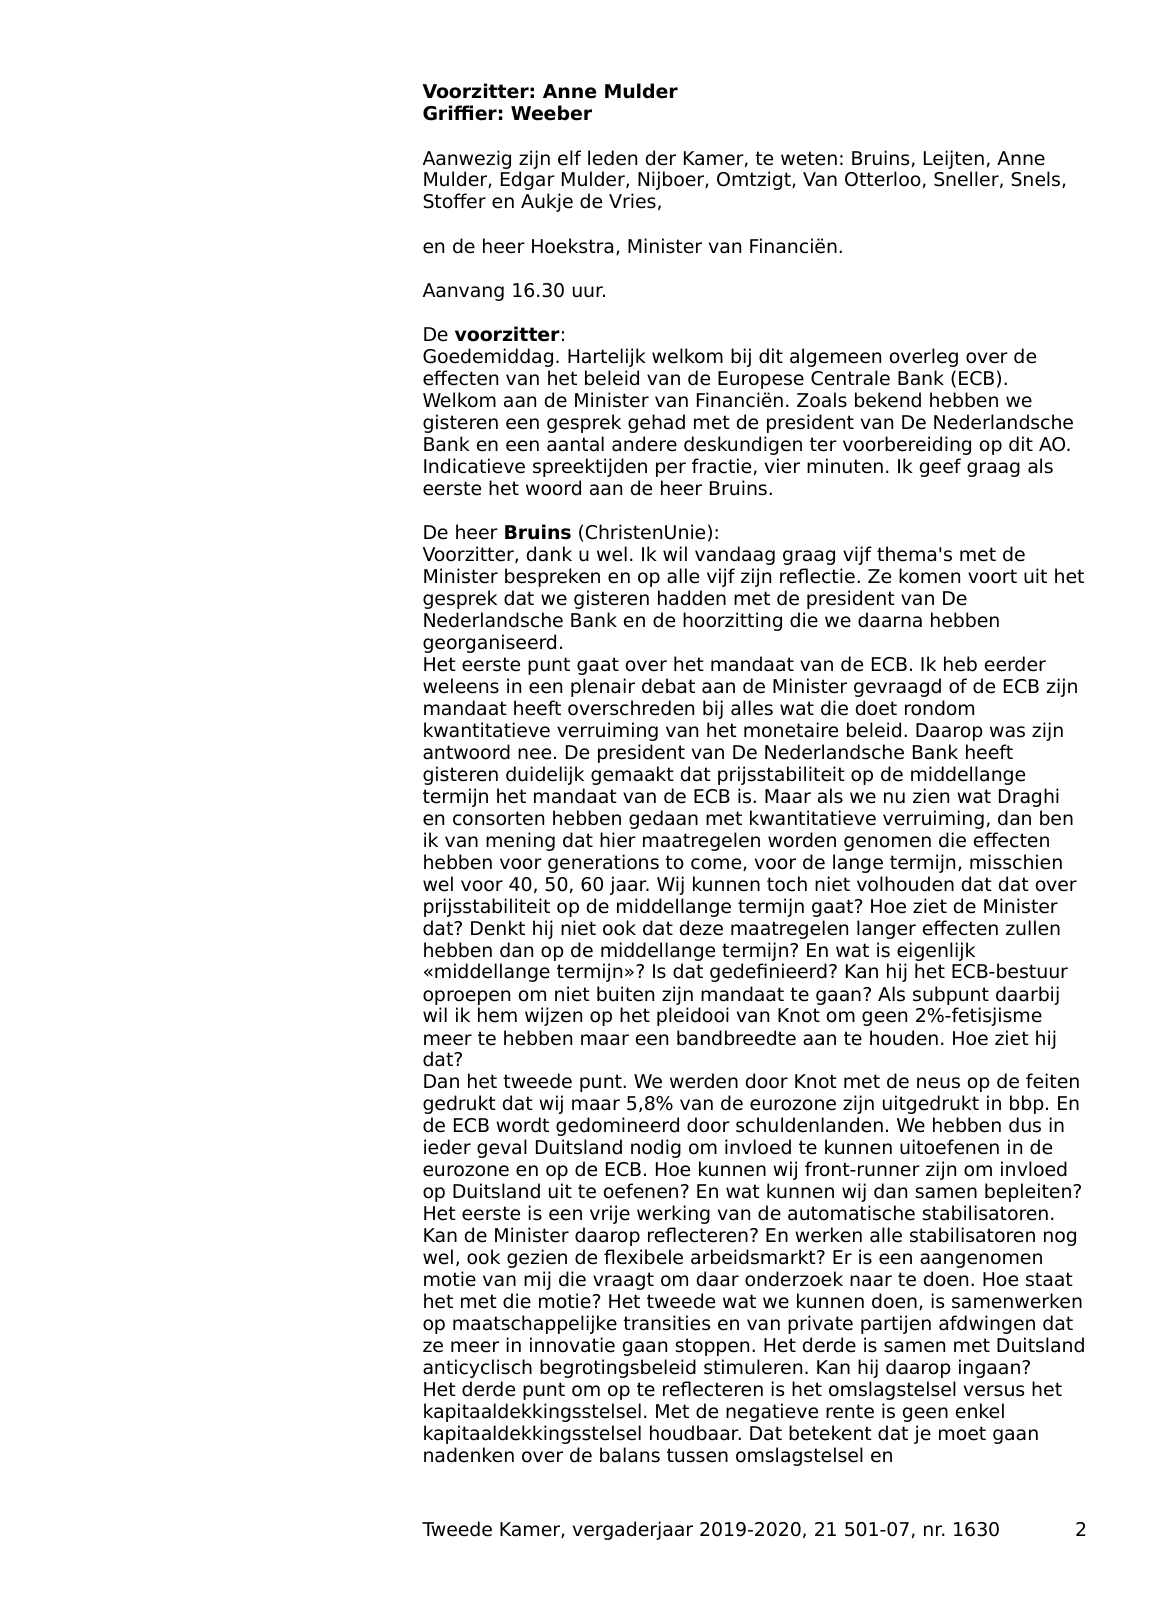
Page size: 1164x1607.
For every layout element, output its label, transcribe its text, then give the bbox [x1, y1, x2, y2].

text De heer Bruins (ChristenUnie): [422, 522, 1087, 544]
text Dan het tweede punt. We werden door Knot met de neus op de feiten gedrukt dat wij maar 5,8% van de eurozone zijn uitgedrukt in bbp. En de ECB wordt gedomineerd door schuldenlanden. We hebben dus in ieder geval Duitsland nodig om invloed te kunnen uitoefenen in de eurozone en op de ECB. Hoe kunnen wij front-runner zijn om invloed op Duitsland uit te oefenen? En wat kunnen wij dan samen bepleiten? Het eerste is een vrije werking van de automatische stabilisatoren. Kan de Minister daarop reflecteren? En werken alle stabilisatoren nog wel, ook gezien de flexibele arbeidsmarkt? Er is een aangenomen motie van mij die vraagt om daar onderzoek naar te doen. Hoe staat het met die motie? Het tweede wat we kunnen doen, is samenwerken op maatschappelijke transities en van private partijen afdwingen dat ze meer in innovatie gaan stoppen. Het derde is samen met Duitsland anticyclisch begrotingsbeleid stimuleren. Kan hij daarop ingaan? [422, 1071, 1087, 1379]
text Het eerste punt gaat over het mandaat van de ECB. Ik heb eerder weleens in een plenair debat aan de Minister gevraagd of de ECB zijn mandaat heeft overschreden bij alles wat die doet rondom kwantitatieve verruiming van het monetaire beleid. Daarop was zijn antwoord nee. De president van De Nederlandsche Bank heeft gisteren duidelijk gemaakt dat prijsstabiliteit op de middellange termijn het mandaat van de ECB is. Maar als we nu zien wat Draghi en consorten hebben gedaan met kwantitatieve verruiming, dan ben ik van mening dat hier maatregelen worden genomen die effecten hebben voor generations to come, voor de lange termijn, misschien wel voor 40, 50, 60 jaar. Wij kunnen toch niet volhouden dat dat over prijsstabiliteit op de middellange termijn gaat? Hoe ziet de Minister dat? Denkt hij niet ook dat deze maatregelen langer effecten zullen hebben dan op de middellange termijn? En wat is eigenlijk «middellange termijn»? Is dat gedefinieerd? Kan hij het ECB-bestuur oproepen om niet buiten zijn mandaat te gaan? Als subpunt daarbij wil ik hem wijzen op het pleidooi van Knot om geen 2%-fetisjisme meer te hebben maar een bandbreedte aan te houden. Hoe ziet hij dat? [422, 654, 1087, 1071]
text Aanwezig zijn elf leden der Kamer, te weten: Bruins, Leijten, Anne Mulder, Edgar Mulder, Nijboer, Omtzigt, Van Otterloo, Sneller, Snels, Stoffer en Aukje de Vries, [422, 147, 1087, 213]
text Voorzitter: Anne Mulder [422, 81, 1087, 103]
text Voorzitter, dank u wel. Ik wil vandaag graag vijf thema's met de Minister bespreken en op alle vijf zijn reflectie. Ze komen voort uit het gesprek dat we gisteren hadden met de president van De Nederlandsche Bank en de hoorzitting die we daarna hebben georganiseerd. [422, 544, 1087, 654]
text Griffier: Weeber [422, 103, 1087, 125]
text Goedemiddag. Hartelijk welkom bij dit algemeen overleg over de effecten van het beleid van de Europese Centrale Bank (ECB). Welkom aan de Minister van Financiën. Zoals bekend hebben we gisteren een gesprek gehad met de president van De Nederlandsche Bank en een aantal andere deskundigen ter voorbereiding op dit AO. Indicatieve spreektijden per fractie, vier minuten. Ik geef graag als eerste het woord aan de heer Bruins. [422, 346, 1087, 500]
text Aanvang 16.30 uur. [422, 280, 1087, 302]
text De voorzitter: [422, 324, 1087, 346]
text en de heer Hoekstra, Minister van Financiën. [422, 236, 1087, 257]
text Het derde punt om op te reflecteren is het omslagstelsel versus het kapitaaldekkingsstelsel. Met de negatieve rente is geen enkel kapitaaldekkingsstelsel houdbaar. Dat betekent dat je moet gaan nadenken over de balans tussen omslagstelsel en [422, 1379, 1087, 1467]
